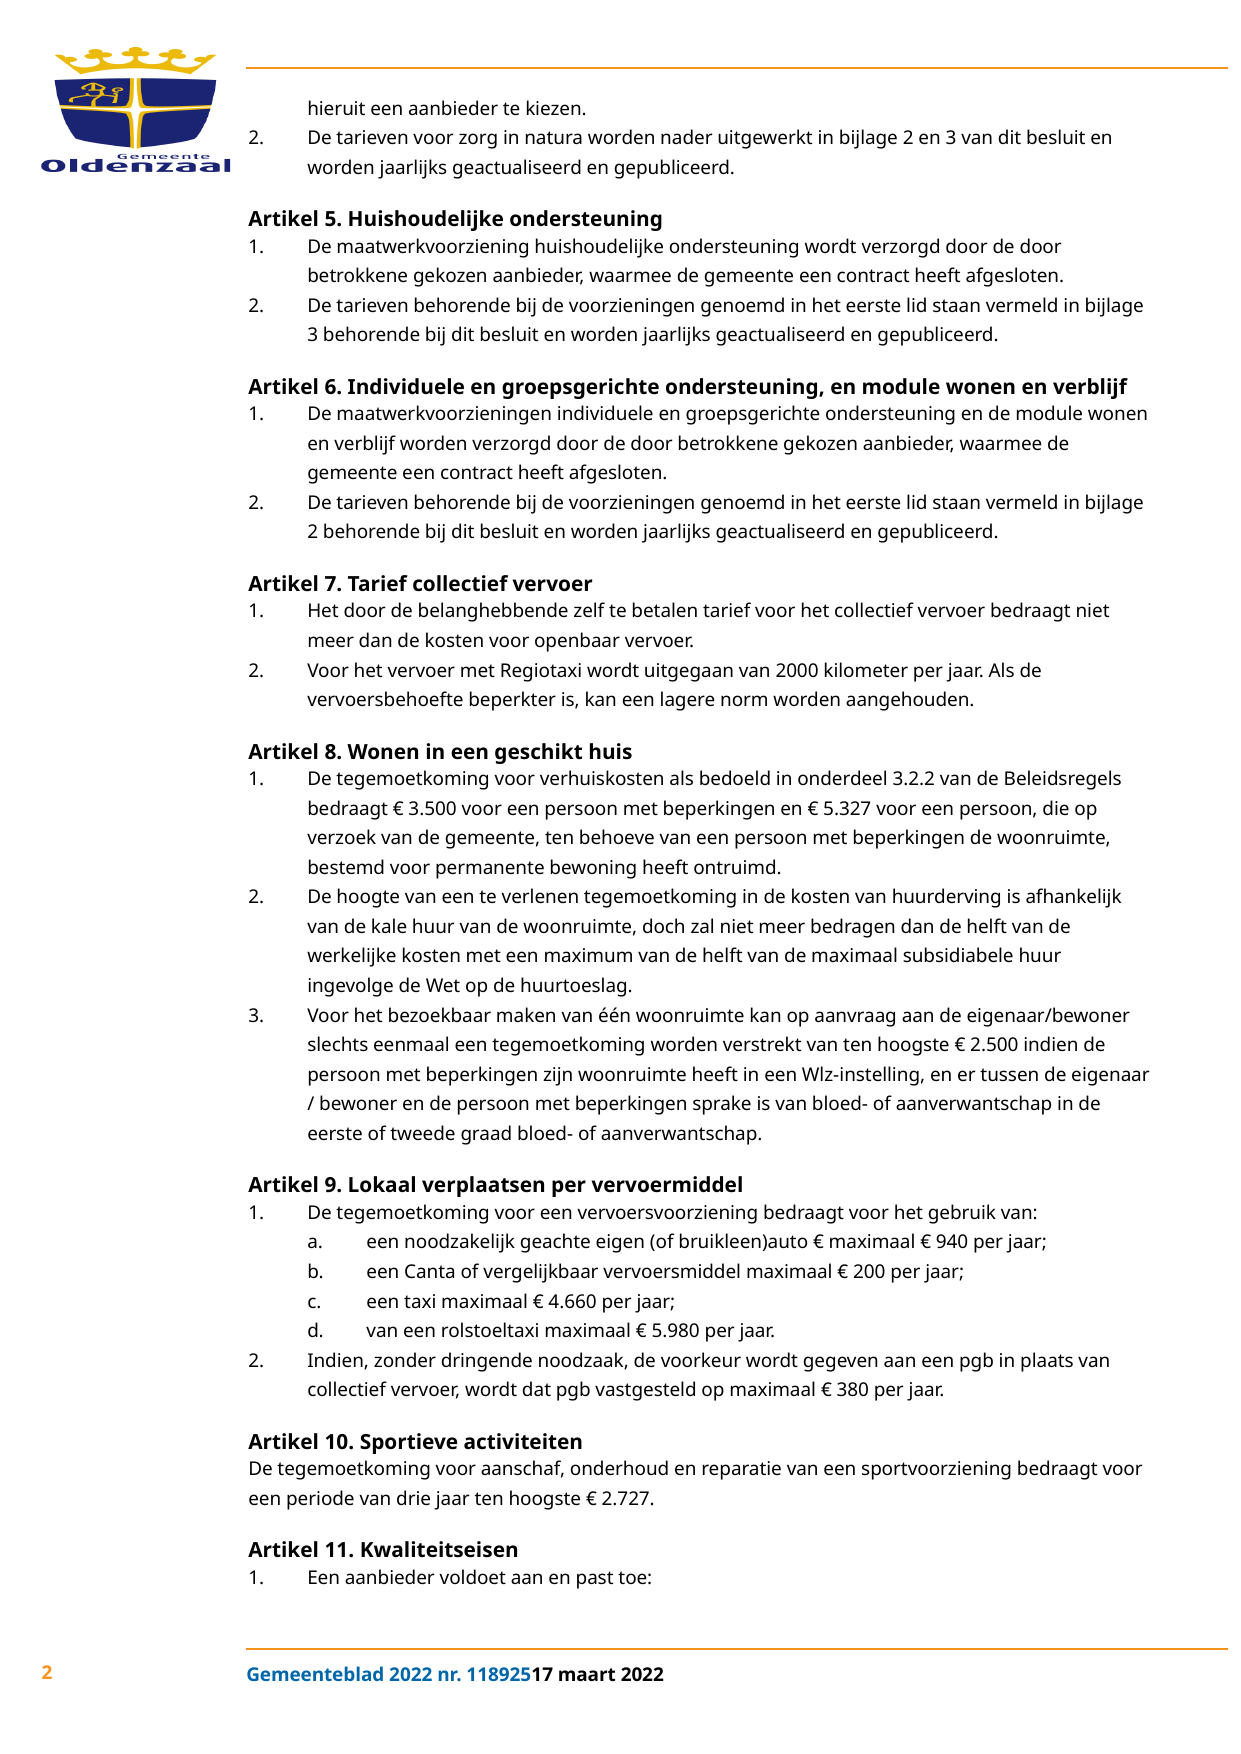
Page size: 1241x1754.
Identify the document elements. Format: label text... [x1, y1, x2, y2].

list De tegemoetkoming voor een vervoersvoorziening bedraagt voor het gebruik van: [248, 1199, 1152, 1225]
list Indien, zonder dringende noodzaak, de voorkeur wordt gegeven aan een pgb in plaats van collectief vervoer, wordt dat pgb vastgesteld op maximaal € 380 per jaar. [248, 1347, 1152, 1402]
list De tarieven voor zorg in natura worden nader uitgewerkt in bijlage 2 en 3 van dit besluit en worden jaarlijks geactualiseerd en gepubliceerd. [248, 124, 1152, 180]
list een Canta of vergelijkbaar vervoersmiddel maximaal € 200 per jaar; [307, 1258, 1152, 1284]
text Artikel 7. Tarief collectief vervoer [248, 569, 1152, 598]
text Artikel 6. Individuele en groepsgerichte ondersteuning, en module wonen en verblijf [248, 372, 1152, 400]
picture [41, 47, 231, 172]
list De tarieven behorende bij de voorzieningen genoemd in het eerste lid staan vermeld in bijlage 3 behorende bij dit besluit en worden jaarlijks geactualiseerd en gepubliceerd. [248, 292, 1152, 347]
list Voor het bezoekbaar maken van één woonruimte kan op aanvraag aan de eigenaar/bewoner slechts eenmaal een tegemoetkoming worden verstrekt van ten hoogste € 2.500 indien de persoon met beperkingen zijn woonruimte heeft in een Wlz-instelling, en er tussen de eigenaar / bewoner en de persoon met beperkingen sprake is van bloed- of aanverwantschap in de eerste of tweede graad bloed- of aanverwantschap. [248, 1002, 1152, 1146]
list De maatwerkvoorziening huishoudelijke ondersteuning wordt verzorgd door de door betrokkene gekozen aanbieder, waarmee de gemeente een contract heeft afgesloten. [248, 233, 1152, 288]
text Artikel 11. Kwaliteitseisen [248, 1535, 1152, 1564]
list Het door de belanghebbende zelf te betalen tarief voor het collectief vervoer bedraagt niet meer dan de kosten voor openbaar vervoer. [248, 598, 1152, 653]
text De tegemoetkoming voor aanschaf, onderhoud en reparatie van een sportvoorziening bedraagt voor een periode van drie jaar ten hoogste € 2.727. [248, 1455, 1152, 1511]
list Een aanbieder voldoet aan en past toe: [248, 1564, 1152, 1589]
text Artikel 9. Lokaal verplaatsen per vervoermiddel [248, 1171, 1152, 1199]
list Voor het vervoer met Regiotaxi wordt uitgegaan van 2000 kilometer per jaar. Als de vervoersbehoefte beperkter is, kan een lagere norm worden aangehouden. [248, 657, 1152, 712]
list een taxi maximaal € 4.660 per jaar; [307, 1288, 1152, 1313]
text Artikel 5. Huishoudelijke ondersteuning [248, 204, 1152, 233]
list hieruit een aanbieder te kiezen. [248, 95, 1152, 121]
text Artikel 8. Wonen in een geschikt huis [248, 737, 1152, 765]
list De tegemoetkoming voor verhuiskosten als bedoeld in onderdeel 3.2.2 van de Beleidsregels bedraagt € 3.500 voor een persoon met beperkingen en € 5.327 voor een persoon, die op verzoek van de gemeente, ten behoeve van een persoon met beperkingen de woonruimte, bestemd voor permanente bewoning heeft ontruimd. [248, 765, 1152, 880]
list een noodzakelijk geachte eigen (of bruikleen)auto € maximaal € 940 per jaar; [307, 1229, 1152, 1254]
text Artikel 10. Sportieve activiteiten [248, 1427, 1152, 1455]
list De hoogte van een te verlenen tegemoetkoming in de kosten van huurderving is afhankelijk van de kale huur van de woonruimte, doch zal niet meer bedragen dan de helft van de werkelijke kosten met een maximum van de helft van de maximaal subsidiabele huur ingevolge de Wet op de huurtoeslag. [248, 883, 1152, 998]
list De tarieven behorende bij de voorzieningen genoemd in het eerste lid staan vermeld in bijlage 2 behorende bij dit besluit en worden jaarlijks geactualiseerd en gepubliceerd. [248, 489, 1152, 544]
list van een rolstoeltaxi maximaal € 5.980 per jaar. [307, 1317, 1152, 1343]
list De maatwerkvoorzieningen individuele en groepsgerichte ondersteuning en de module wonen en verblijf worden verzorgd door de door betrokkene gekozen aanbieder, waarmee de gemeente een contract heeft afgesloten. [248, 400, 1152, 485]
